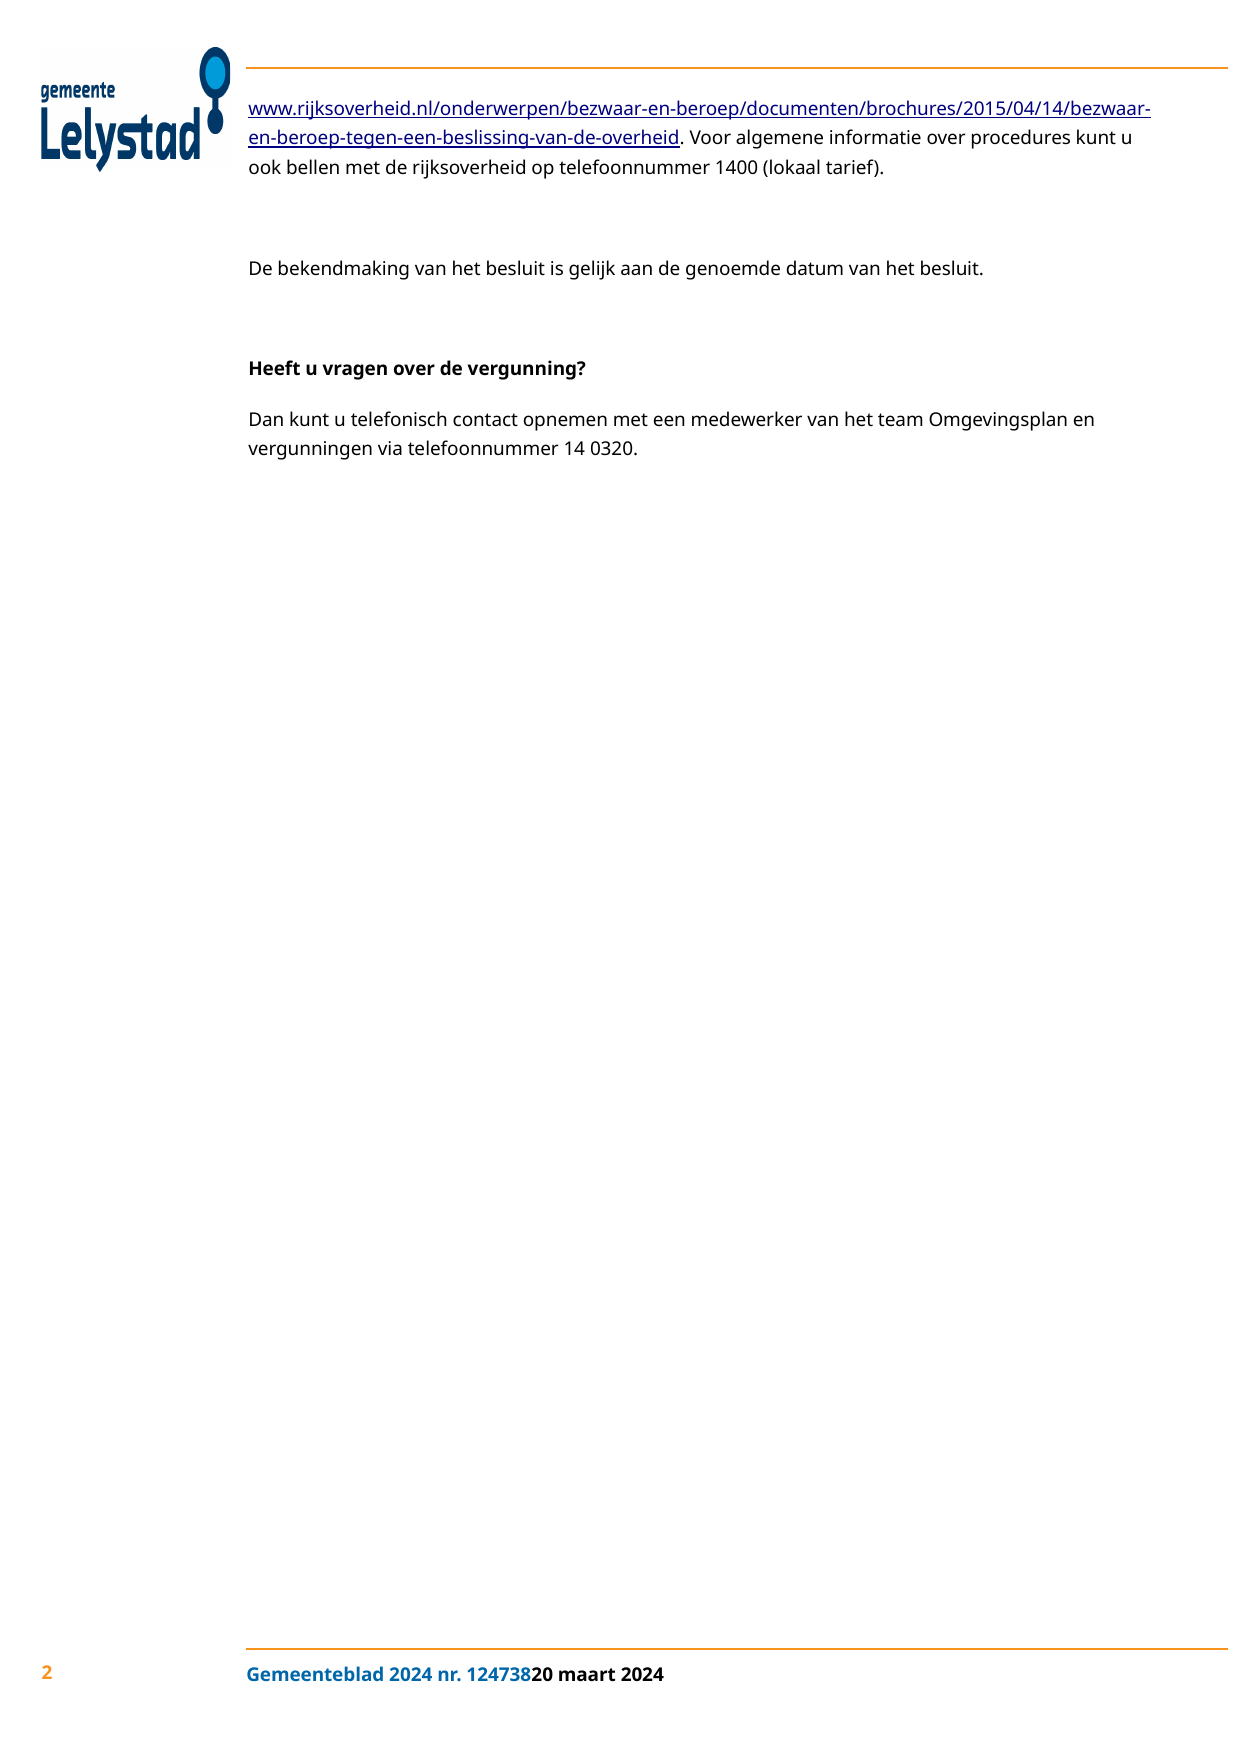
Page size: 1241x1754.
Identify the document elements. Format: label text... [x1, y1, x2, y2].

text De bekendmaking van het besluit is gelijk aan de genoemde datum van het besluit. [248, 255, 1152, 281]
text Heeft u vragen over de vergunning? [248, 356, 1152, 381]
text Dan kunt u telefonisch contact opnemen met een medewerker van het team Omgevingsplan en vergunningen via telefoonnummer 14 0320. [248, 406, 1152, 461]
picture [41, 47, 231, 172]
text www.rijksoverheid.nl/onderwerpen/bezwaar-en-beroep/documenten/brochures/2015/04/14/bezwaar-en-beroep-tegen-een-beslissing-van-de-overheid. Voor algemene informatie over procedures kunt u ook bellen met de rijksoverheid op telefoonnummer 1400 (lokaal tarief). [248, 95, 1152, 180]
